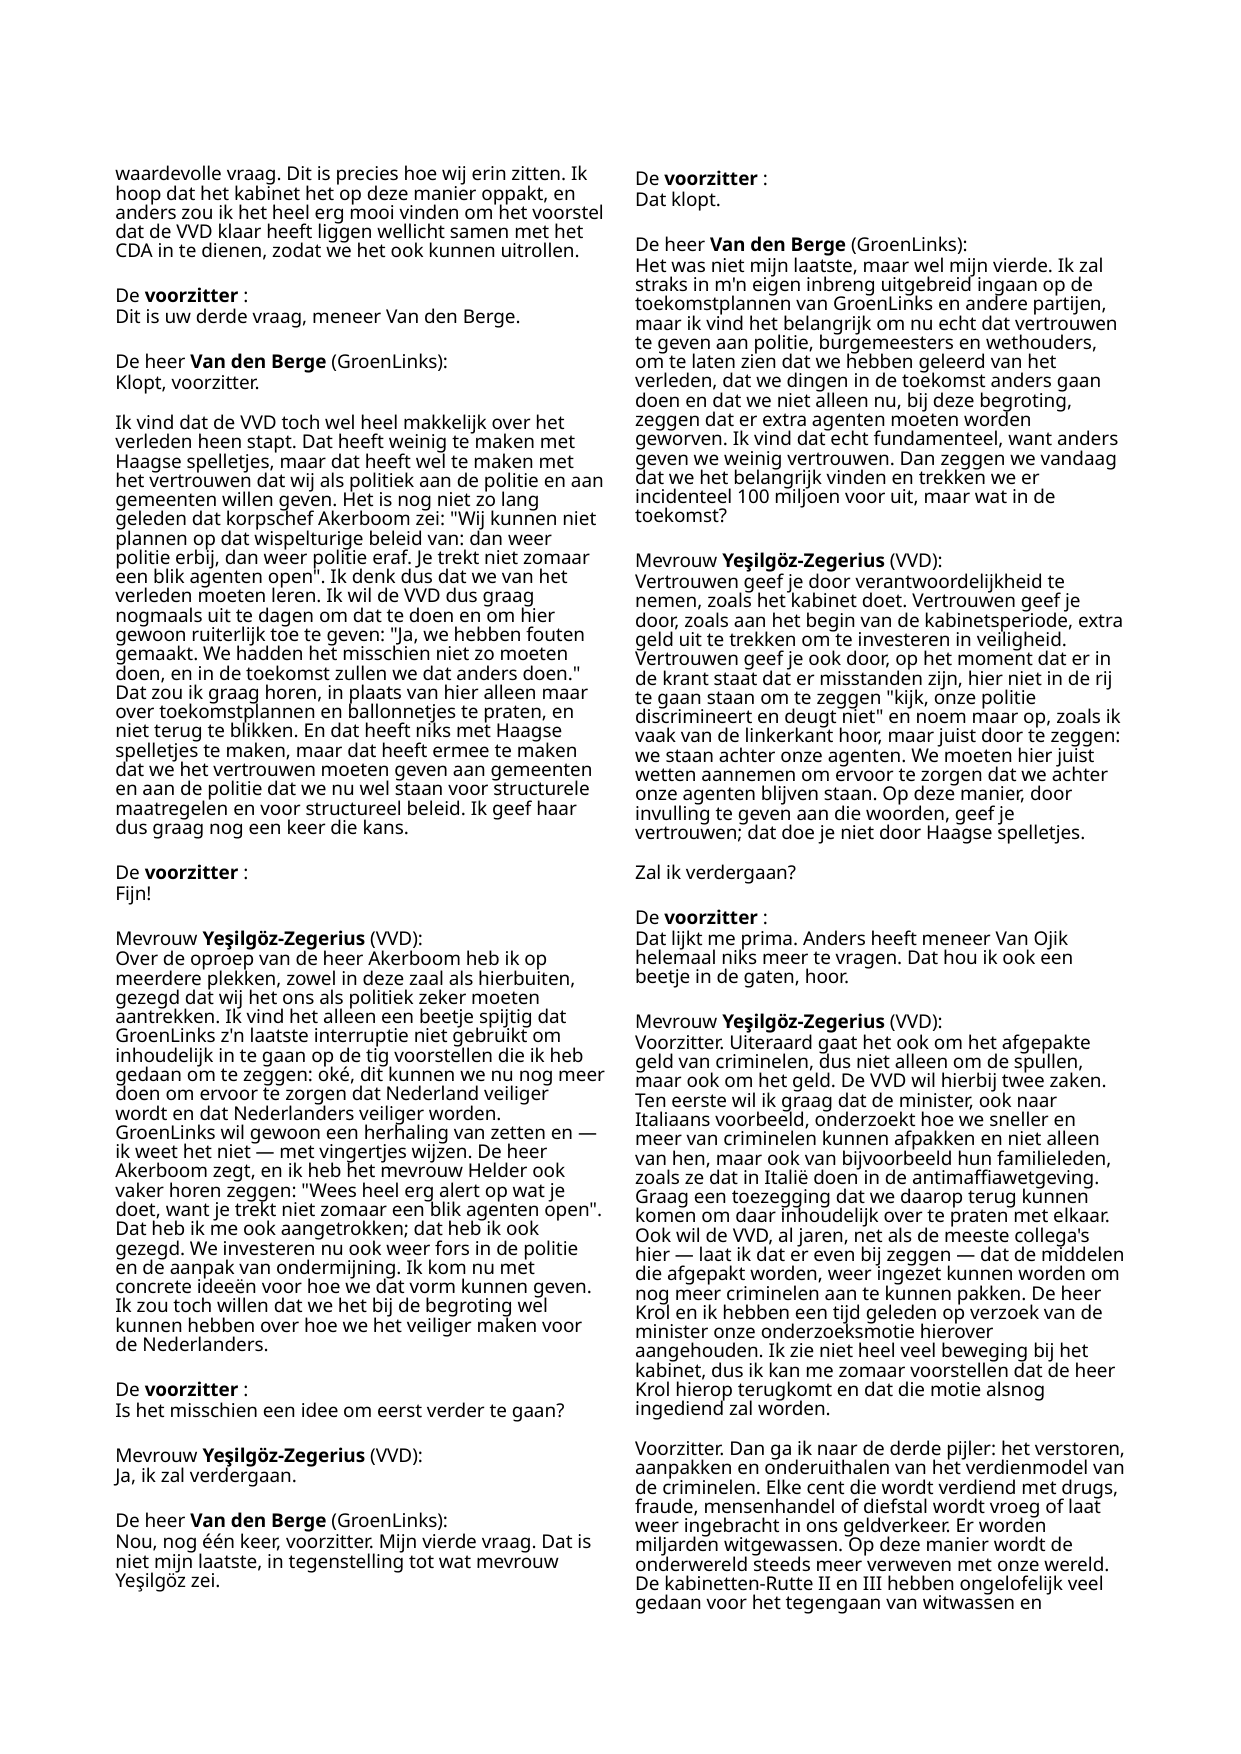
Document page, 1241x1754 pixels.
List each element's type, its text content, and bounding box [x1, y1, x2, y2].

text Mevrouw Yeşilgöz-Zegerius (VVD): [115, 925, 605, 950]
text De voorzitter : [115, 1376, 605, 1402]
text Mevrouw Yeşilgöz-Zegerius (VVD): [115, 1442, 605, 1467]
text Mevrouw Yeşilgöz-Zegerius (VVD): [635, 1008, 1125, 1034]
text De heer Van den Berge (GroenLinks): [635, 231, 1125, 257]
text De heer Van den Berge (GroenLinks): [115, 1508, 605, 1533]
text Dat lijkt me prima. Anders heeft meneer Van Ojik helemaal niks meer te vragen. Dat hou ik ook een beetje in de gaten, hoor. [635, 929, 1125, 987]
text Ik vind dat de VVD toch wel heel makkelijk over het verleden heen stapt. Dat heeft weinig te maken met Haagse spelletjes, maar dat heeft wel te maken met het vertrouwen dat wij als politiek aan de politie en aan gemeenten willen geven. Het is nog niet zo lang geleden dat korpschef Akerboom zei: "Wij kunnen niet plannen op dat wispelturige beleid van: dan weer politie erbij, dan weer politie eraf. Je trekt niet zomaar een blik agenten open". Ik denk dus dat we van het verleden moeten leren. Ik wil de VVD dus graag nogmaals uit te dagen om dat te doen en om hier gewoon ruiterlijk toe te geven: "Ja, we hebben fouten gemaakt. We hadden het misschien niet zo moeten doen, en in de toekomst zullen we dat anders doen." Dat zou ik graag horen, in plaats van hier alleen maar over toekomstplannen en ballonnetjes te praten, en niet terug te blikken. En dat heeft niks met Haagse spelletjes te maken, maar dat heeft ermee te maken dat we het vertrouwen moeten geven aan gemeenten en aan de politie dat we nu wel staan voor structurele maatregelen en voor structureel beleid. Ik geef haar dus graag nog een keer die kans. [115, 414, 605, 838]
text Over de oproep van de heer Akerboom heb ik op meerdere plekken, zowel in deze zaal als hierbuiten, gezegd dat wij het ons als politiek zeker moeten aantrekken. Ik vind het alleen een beetje spijtig dat GroenLinks z'n laatste interruptie niet gebruikt om inhoudelijk in te gaan op de tig voorstellen die ik heb gedaan om te zeggen: oké, dit kunnen we nu nog meer doen om ervoor te zorgen dat Nederland veiliger wordt en dat Nederlanders veiliger worden. GroenLinks wil gewoon een herhaling van zetten en — ik weet het niet — met vingertjes wijzen. De heer Akerboom zegt, en ik heb het mevrouw Helder ook vaker horen zeggen: "Wees heel erg alert op wat je doet, want je trekt niet zomaar een blik agenten open". Dat heb ik me ook aangetrokken; dat heb ik ook gezegd. We investeren nu ook weer fors in de politie en de aanpak van ondermijning. Ik kom nu met concrete ideeën voor hoe we dat vorm kunnen geven. Ik zou toch willen dat we het bij de begroting wel kunnen hebben over hoe we het veiliger maken voor de Nederlanders. [115, 950, 605, 1355]
text De heer Van den Berge (GroenLinks): [115, 348, 605, 374]
text De voorzitter : [115, 859, 605, 884]
text De voorzitter : [635, 165, 1125, 191]
text De voorzitter : [115, 282, 605, 308]
text Zal ik verdergaan? [635, 864, 1125, 883]
text Voorzitter. Dan ga ik naar de derde pijler: het verstoren, aanpakken en onderuithalen van het verdienmodel van de criminelen. Elke cent die wordt verdiend met drugs, fraude, mensenhandel of diefstal wordt vroeg of laat weer ingebracht in ons geldverkeer. Er worden miljarden witgewassen. Op deze manier wordt de onderwereld steeds meer verweven met onze wereld. De kabinetten-Rutte II en III hebben ongelofelijk veel gedaan voor het tegengaan van witwassen en [635, 1440, 1125, 1613]
text waardevolle vraag. Dit is precies hoe wij erin zitten. Ik hoop dat het kabinet het op deze manier oppakt, en anders zou ik het heel erg mooi vinden om het voorstel dat de VVD klaar heeft liggen wellicht samen met het CDA in te dienen, zodat we het ook kunnen uitrollen. [115, 165, 605, 262]
text Nou, nog één keer, voorzitter. Mijn vierde vraag. Dat is niet mijn laatste, in tegenstelling tot wat mevrouw Yeşilgöz zei. [115, 1533, 605, 1591]
text Is het misschien een idee om eerst verder te gaan? [115, 1402, 605, 1421]
text Dat klopt. [635, 191, 1125, 210]
text Vertrouwen geef je door verantwoordelijkheid te nemen, zoals het kabinet doet. Vertrouwen geef je door, zoals aan het begin van de kabinetsperiode, extra geld uit te trekken om te investeren in veiligheid. Vertrouwen geef je ook door, op het moment dat er in de krant staat dat er misstanden zijn, hier niet in de rij te gaan staan om te zeggen "kijk, onze politie discrimineert en deugt niet" en noem maar op, zoals ik vaak van de linkerkant hoor, maar juist door te zeggen: we staan achter onze agenten. We moeten hier juist wetten aannemen om ervoor te zorgen dat we achter onze agenten blijven staan. Op deze manier, door invulling te geven aan die woorden, geef je vertrouwen; dat doe je niet door Haagse spelletjes. [635, 573, 1125, 843]
text Voorzitter. Uiteraard gaat het ook om het afgepakte geld van criminelen, dus niet alleen om de spullen, maar ook om het geld. De VVD wil hierbij twee zaken. Ten eerste wil ik graag dat de minister, ook naar Italiaans voorbeeld, onderzoekt hoe we sneller en meer van criminelen kunnen afpakken en niet alleen van hen, maar ook van bijvoorbeeld hun familieleden, zoals ze dat in Italië doen in de antimaffiawetgeving. Graag een toezegging dat we daarop terug kunnen komen om daar inhoudelijk over te praten met elkaar. Ook wil de VVD, al jaren, net als de meeste collega's hier — laat ik dat er even bij zeggen — dat de middelen die afgepakt worden, weer ingezet kunnen worden om nog meer criminelen aan te kunnen pakken. De heer Krol en ik hebben een tijd geleden op verzoek van de minister onze onderzoeksmotie hierover aangehouden. Ik zie niet heel veel beweging bij het kabinet, dus ik kan me zomaar voorstellen dat de heer Krol hierop terugkomt en dat die motie alsnog ingediend zal worden. [635, 1034, 1125, 1419]
text Ja, ik zal verdergaan. [115, 1467, 605, 1487]
text Klopt, voorzitter. [115, 374, 605, 393]
text Dit is uw derde vraag, meneer Van den Berge. [115, 308, 605, 327]
text Mevrouw Yeşilgöz-Zegerius (VVD): [635, 547, 1125, 573]
text Fijn! [115, 884, 605, 904]
text De voorzitter : [635, 904, 1125, 929]
text Het was niet mijn laatste, maar wel mijn vierde. Ik zal straks in m'n eigen inbreng uitgebreid ingaan op de toekomstplannen van GroenLinks en andere partijen, maar ik vind het belangrijk om nu echt dat vertrouwen te geven aan politie, burgemeesters en wethouders, om te laten zien dat we hebben geleerd van het verleden, dat we dingen in de toekomst anders gaan doen en dat we niet alleen nu, bij deze begroting, zeggen dat er extra agenten moeten worden geworven. Ik vind dat echt fundamenteel, want anders geven we weinig vertrouwen. Dan zeggen we vandaag dat we het belangrijk vinden en trekken we er incidenteel 100 miljoen voor uit, maar wat in de toekomst? [635, 257, 1125, 527]
